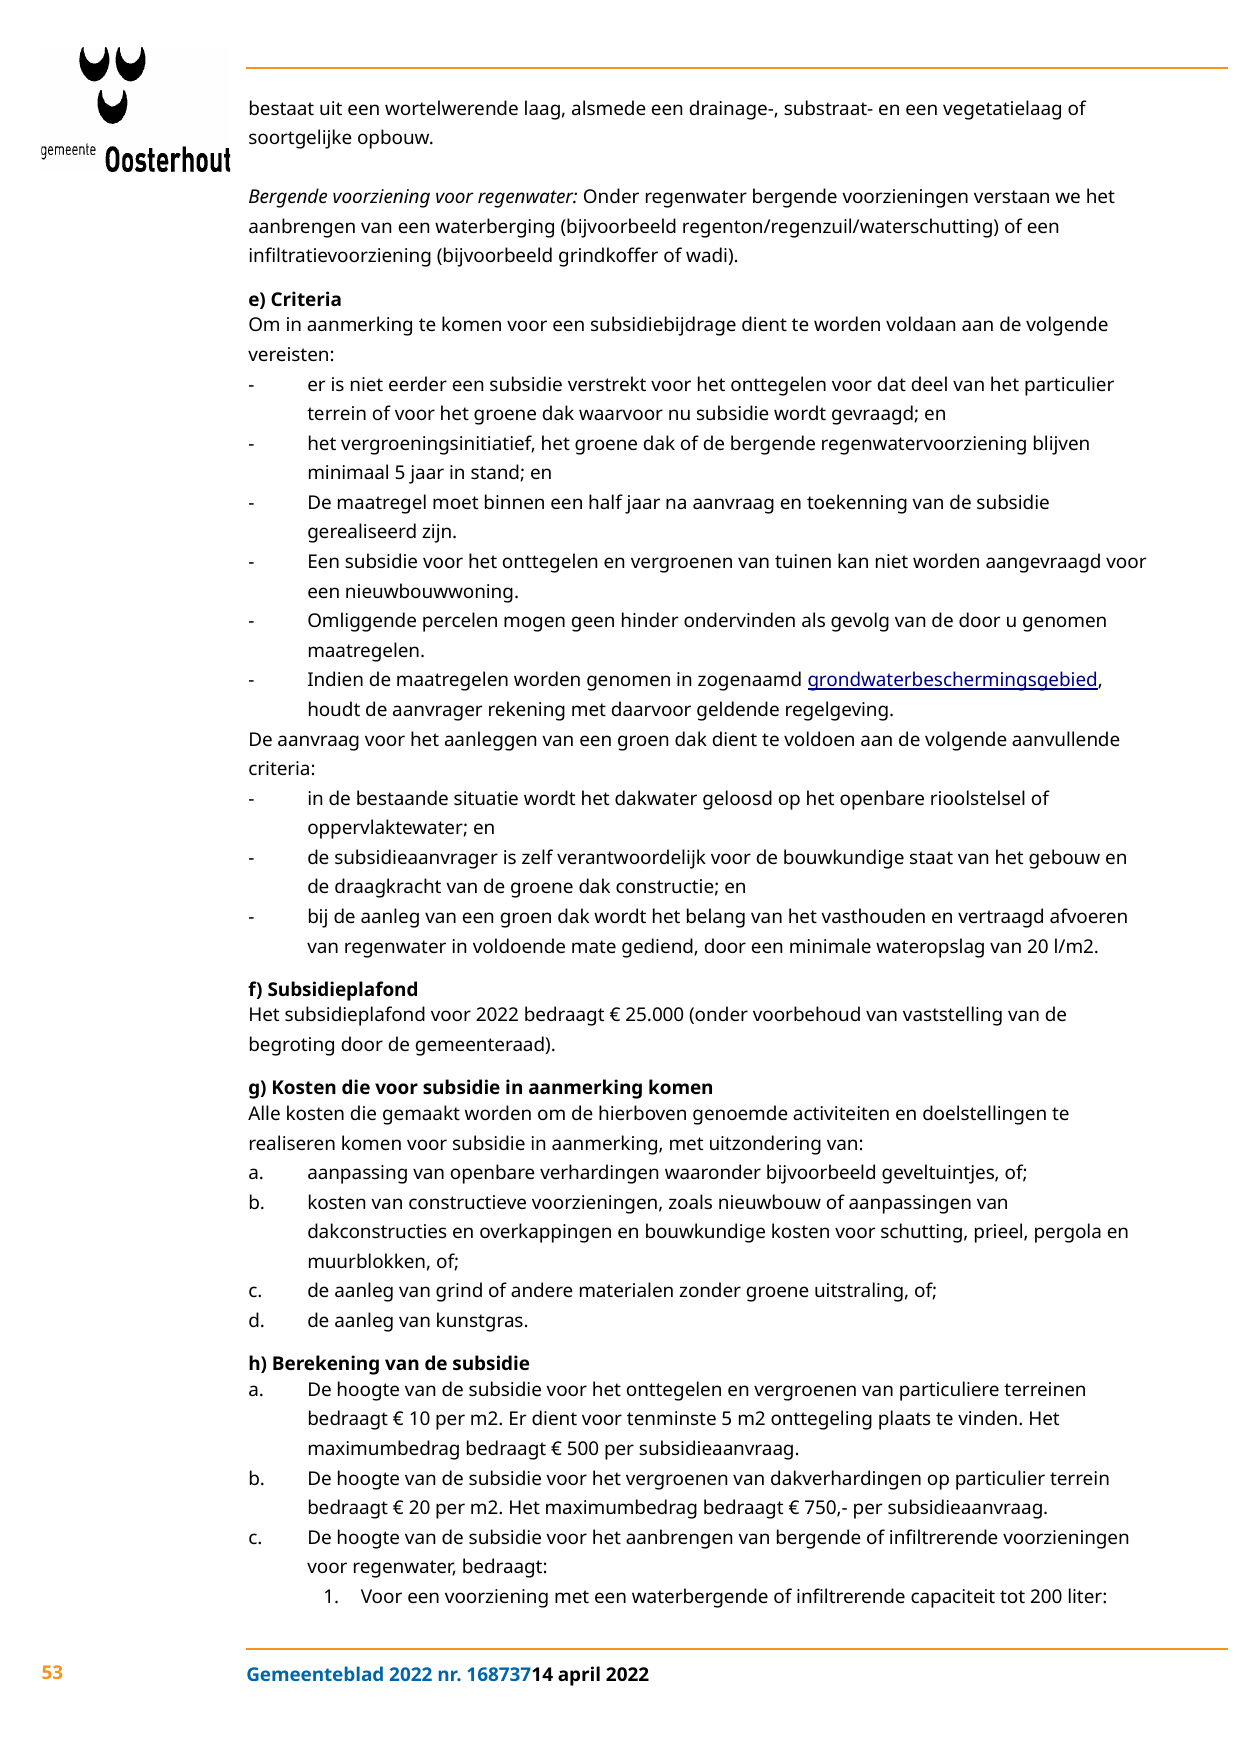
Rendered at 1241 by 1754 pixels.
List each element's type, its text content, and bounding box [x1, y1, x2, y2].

list kosten van constructieve voorzieningen, zoals nieuwbouw of aanpassingen van dakconstructies en overkappingen en bouwkundige kosten voor schutting, prieel, pergola en muurblokken, of; [248, 1189, 1152, 1274]
list De hoogte van de subsidie voor het aanbrengen van bergende of infiltrerende voorzieningen voor regenwater, bedraagt: [248, 1524, 1152, 1579]
list De hoogte van de subsidie voor het vergroenen van dakverhardingen op particulier terrein bedraagt € 20 per m2. Het maximumbedrag bedraagt € 750,- per subsidieaanvraag. [248, 1465, 1152, 1520]
list Voor een voorziening met een waterbergende of infiltrerende capaciteit tot 200 liter: [323, 1583, 1152, 1609]
text Om in aanmerking te komen voor een subsidiebijdrage dient te worden voldaan aan de volgende vereisten: [248, 312, 1152, 367]
list de aanleg van grind of andere materialen zonder groene uitstraling, of; [248, 1278, 1152, 1303]
list de subsidieaanvrager is zelf verantwoordelijk voor de bouwkundige staat van het gebouw en de draagkracht van de groene dak constructie; en [248, 844, 1152, 899]
list aanpassing van openbare verhardingen waaronder bijvoorbeeld geveltuintjes, of; [248, 1159, 1152, 1185]
list in de bestaande situatie wordt het dakwater geloosd op het openbare rioolstelsel of oppervlaktewater; en [248, 785, 1152, 840]
list de aanleg van kunstgras. [248, 1307, 1152, 1333]
text Bergende voorziening voor regenwater: Onder regenwater bergende voorzieningen verstaan we het aanbrengen van een waterberging (bijvoorbeeld regenton/regenzuil/waterschutting) of een infiltratievoorziening (bijvoorbeeld grindkoffer of wadi). [248, 183, 1152, 268]
list De hoogte van de subsidie voor het onttegelen en vergroenen van particuliere terreinen bedraagt € 10 per m2. Er dient voor tenminste 5 m2 onttegeling plaats te vinden. Het maximumbedrag bedraagt € 500 per subsidieaanvraag. [248, 1376, 1152, 1461]
list er is niet eerder een subsidie verstrekt voor het onttegelen voor dat deel van het particulier terrein of voor het groene dak waarvoor nu subsidie wordt gevraagd; en [248, 371, 1152, 426]
list De maatregel moet binnen een half jaar na aanvraag en toekenning van de subsidie gerealiseerd zijn. [248, 489, 1152, 544]
list het vergroeningsinitiatief, het groene dak of de bergende regenwatervoorziening blijven minimaal 5 jaar in stand; en [248, 430, 1152, 485]
list bij de aanleg van een groen dak wordt het belang van het vasthouden en vertraagd afvoeren van regenwater in voldoende mate gediend, door een minimale wateropslag van 20 l/m2. [248, 903, 1152, 958]
text De aanvraag voor het aanleggen van een groen dak dient te voldoen aan de volgende aanvullende criteria: [248, 726, 1152, 781]
list Omliggende percelen mogen geen hinder ondervinden als gevolg van de door u genomen maatregelen. [248, 607, 1152, 663]
text g) Kosten die voor subsidie in aanmerking komen [248, 1074, 1152, 1100]
text Het subsidieplafond voor 2022 bedraagt € 25.000 (onder voorbehoud van vaststelling van de begroting door de gemeenteraad). [248, 1002, 1152, 1057]
list Een subsidie voor het onttegelen en vergroenen van tuinen kan niet worden aangevraagd voor een nieuwbouwwoning. [248, 548, 1152, 603]
list Indien de maatregelen worden genomen in zogenaamd grondwaterbeschermingsgebied, houdt de aanvrager rekening met daarvoor geldende regelgeving. [248, 667, 1152, 722]
picture [41, 47, 231, 172]
text f) Subsidieplafond [248, 976, 1152, 1002]
text e) Criteria [248, 286, 1152, 312]
text h) Berekening van de subsidie [248, 1350, 1152, 1376]
text Alle kosten die gemaakt worden om de hierboven genoemde activiteiten en doelstellingen te realiseren komen voor subsidie in aanmerking, met uitzondering van: [248, 1100, 1152, 1155]
text bestaat uit een wortelwerende laag, alsmede een drainage-, substraat- en een vegetatielaag of soortgelijke opbouw. [248, 95, 1152, 150]
